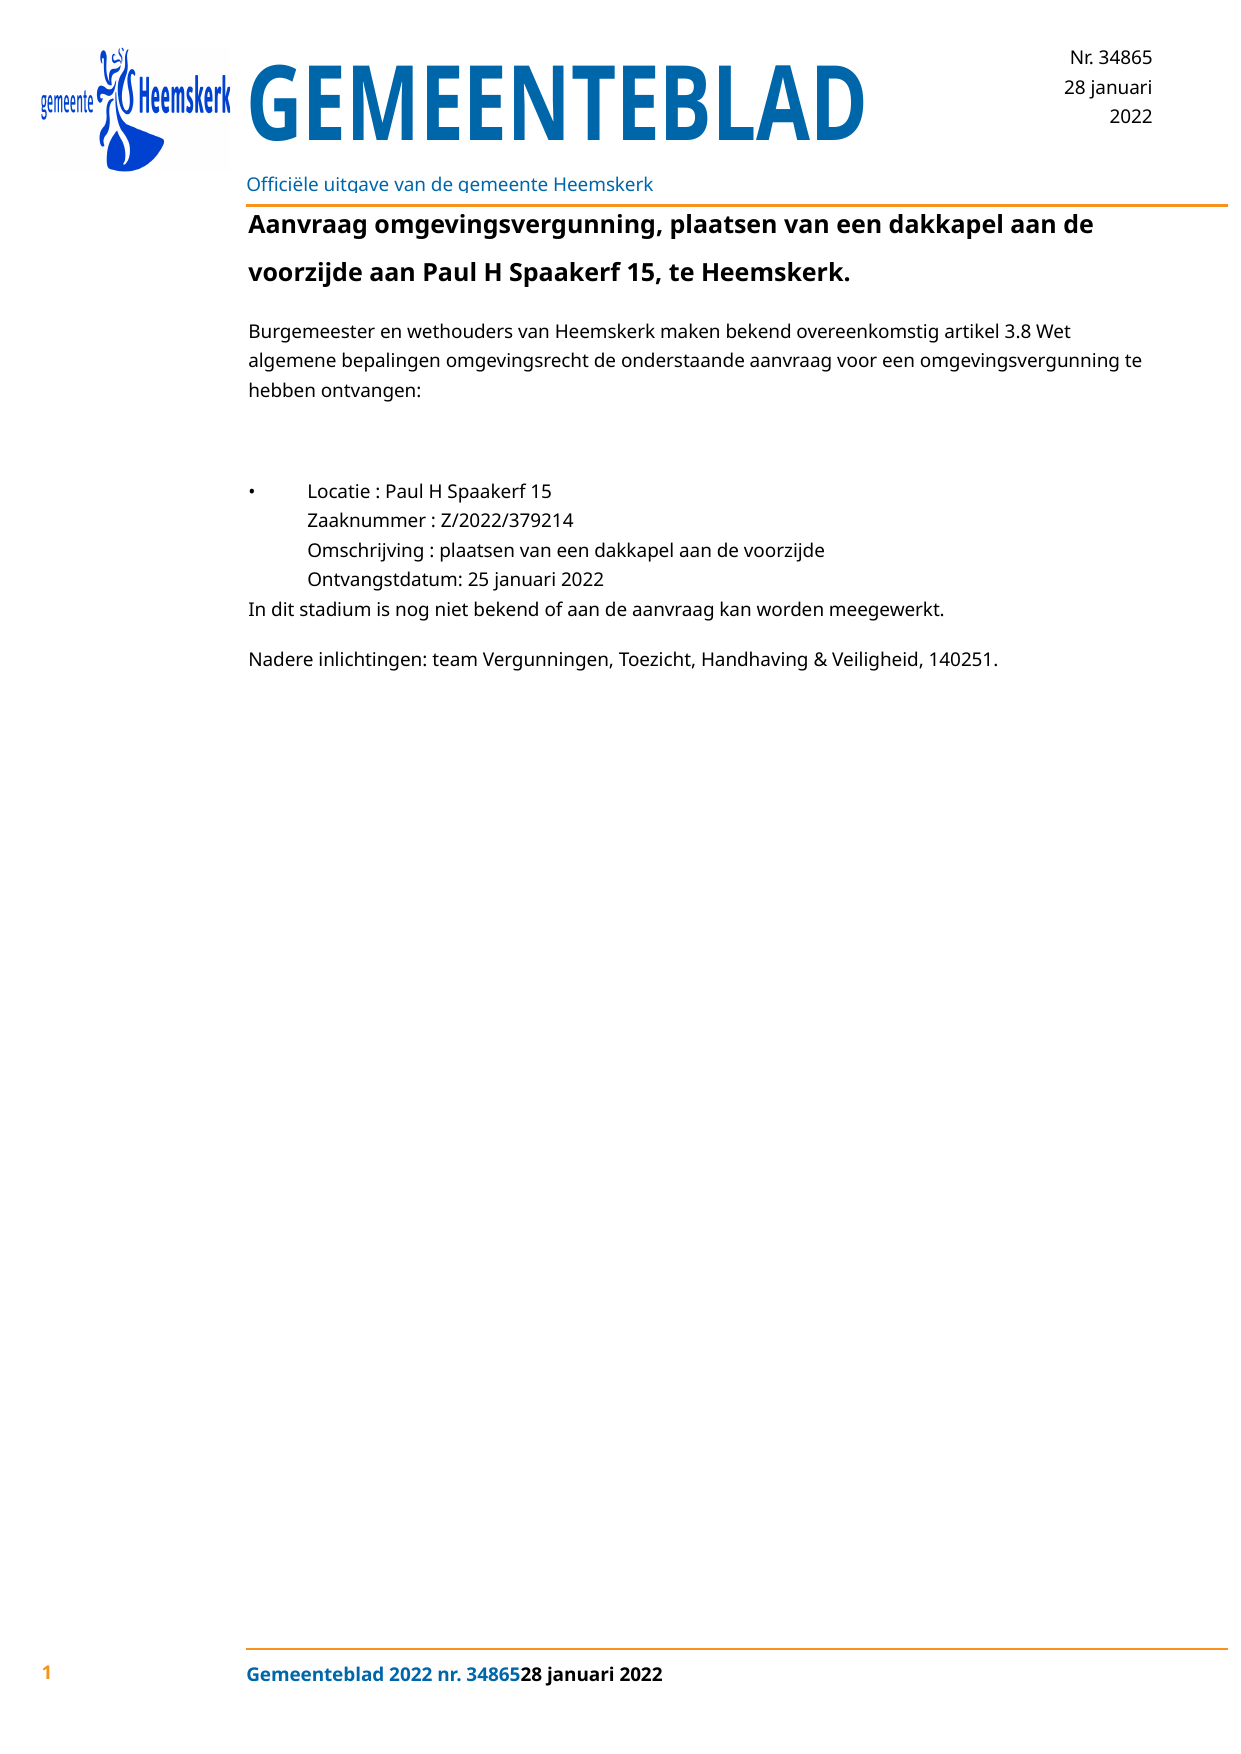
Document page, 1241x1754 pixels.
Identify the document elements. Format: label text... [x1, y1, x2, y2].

picture [41, 47, 231, 172]
list Ontvangstdatum: 25 januari 2022 [248, 567, 1152, 592]
list Zaaknummer : Z/2022/379214 [248, 507, 1152, 533]
list Locatie : Paul H Spaakerf 15 [248, 478, 1152, 504]
text Nadere inlichtingen: team Vergunningen, Toezicht, Handhaving & Veiligheid, 140251. [248, 647, 1152, 672]
text Aanvraag omgevingsvergunning, plaatsen van een dakkapel aan de voorzijde aan Paul H Spaakerf 15, te Heemskerk. [248, 207, 1152, 288]
text In dit stadium is nog niet bekend of aan de aanvraag kan worden meegewerkt. [248, 596, 1152, 622]
text Burgemeester en wethouders van Heemskerk maken bekend overeenkomstig artikel 3.8 Wet algemene bepalingen omgevingsrecht de onderstaande aanvraag voor een omgevingsvergunning te hebben ontvangen: [248, 318, 1152, 403]
list Omschrijving : plaatsen van een dakkapel aan de voorzijde [248, 537, 1152, 563]
